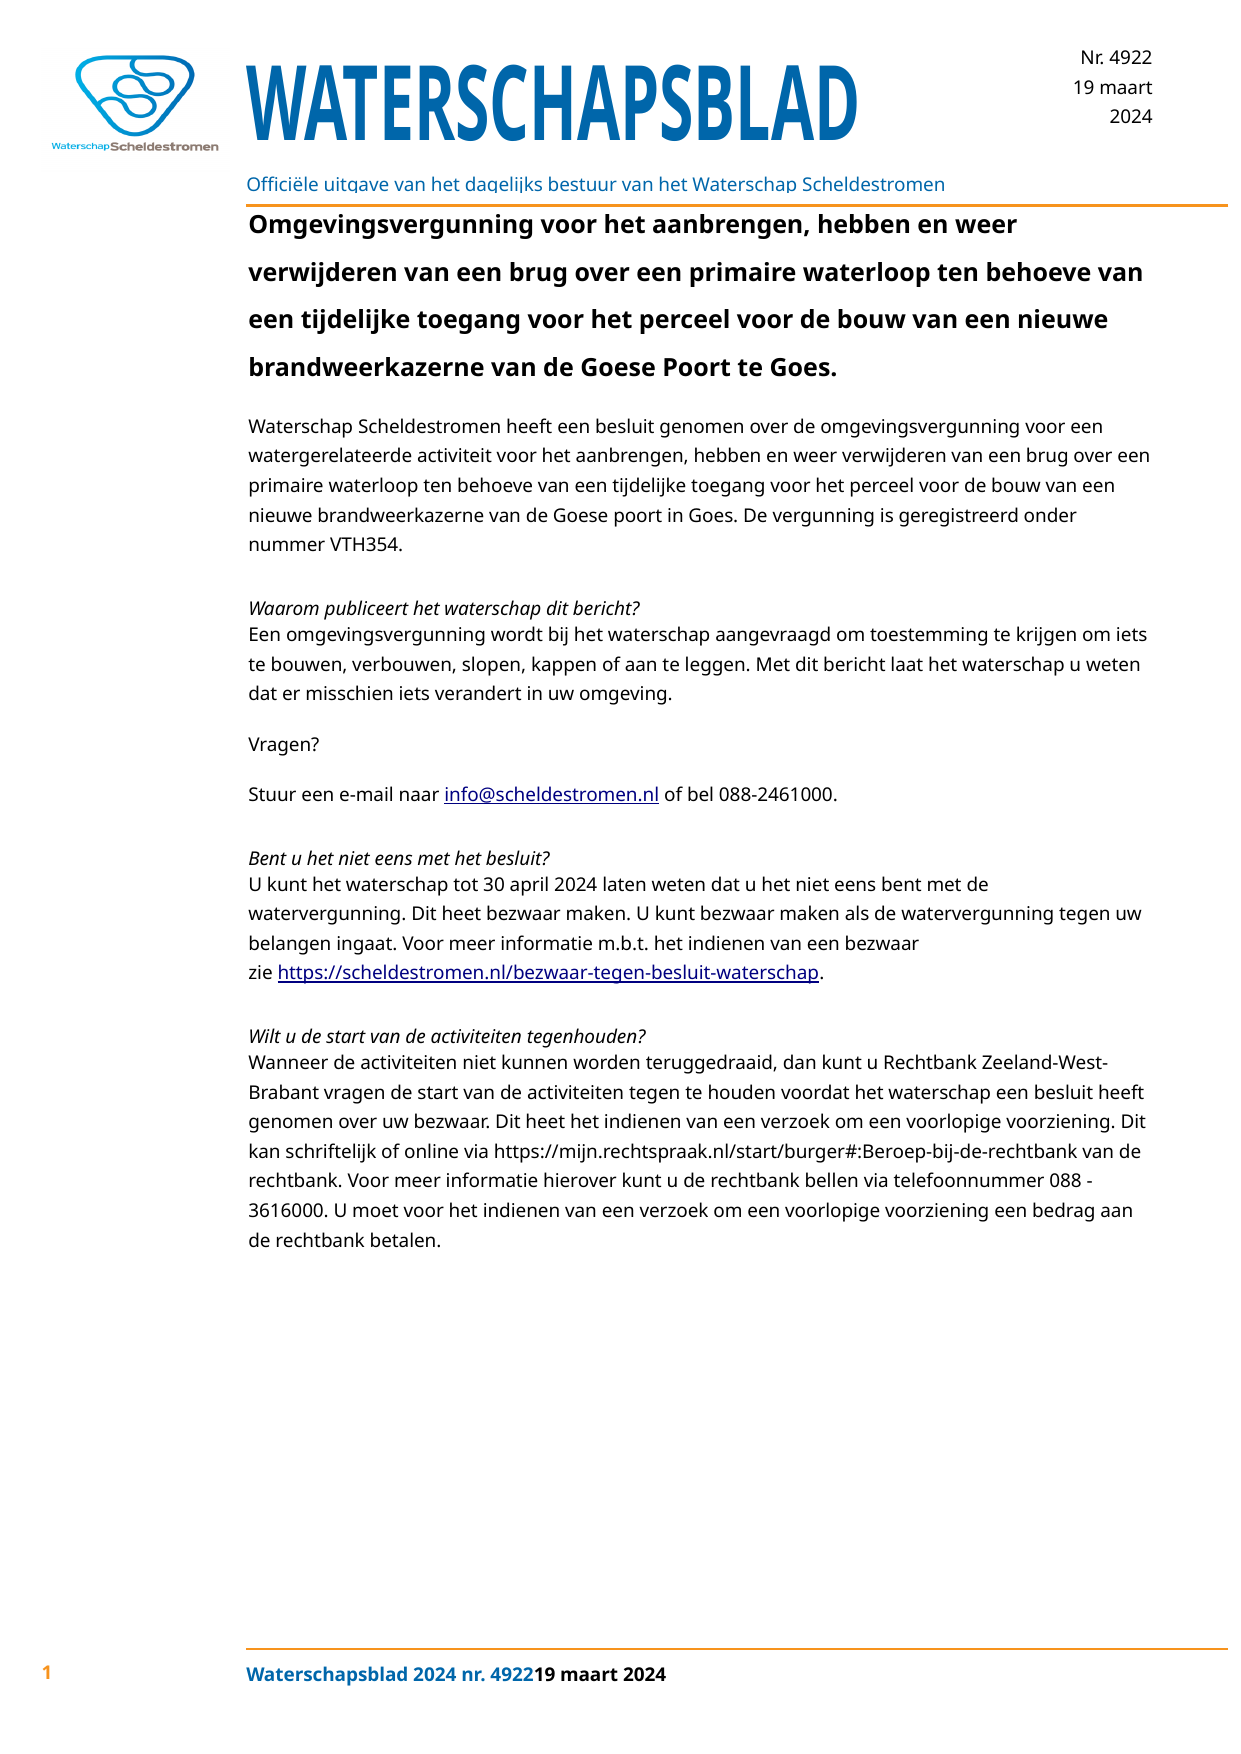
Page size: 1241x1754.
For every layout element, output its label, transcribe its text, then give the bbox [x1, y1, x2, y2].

text Wanneer de activiteiten niet kunnen worden teruggedraaid, dan kunt u Rechtbank Zeeland-West-Brabant vragen de start van de activiteiten tegen te houden voordat het waterschap een besluit heeft genomen over uw bezwaar. Dit heet het indienen van een verzoek om een voorlopige voorziening. Dit kan schriftelijk of online via https://mijn.rechtspraak.nl/start/burger#:Beroep-bij-de-rechtbank van de rechtbank. Voor meer informatie hierover kunt u de rechtbank bellen via telefoonnummer 088 - 3616000. U moet voor het indienen van een verzoek om een voorlopige voorziening een bedrag aan de rechtbank betalen. [248, 1049, 1152, 1252]
text Omgevingsvergunning voor het aanbrengen, hebben en weer verwijderen van een brug over een primaire waterloop ten behoeve van een tijdelijke toegang voor het perceel voor de bouw van een nieuwe brandweerkazerne van de Goese Poort te Goes. [248, 207, 1152, 384]
text Waterschap Scheldestromen heeft een besluit genomen over de omgevingsvergunning voor een watergerelateerde activiteit voor het aanbrengen, hebben en weer verwijderen van een brug over een primaire waterloop ten behoeve van een tijdelijke toegang voor het perceel voor de bouw van een nieuwe brandweerkazerne van de Goese poort in Goes. De vergunning is geregistreerd onder nummer VTH354. [248, 413, 1152, 557]
text Bent u het niet eens met het besluit? [248, 845, 1152, 871]
text Stuur een e-mail naar info@scheldestromen.nl of bel 088-2461000. [248, 781, 1152, 807]
text Een omgevingsvergunning wordt bij het waterschap aangevraagd om toestemming te krijgen om iets te bouwen, verbouwen, slopen, kappen of aan te leggen. Met dit bericht laat het waterschap u weten dat er misschien iets verandert in uw omgeving. [248, 621, 1152, 706]
text Wilt u de start van de activiteiten tegenhouden? [248, 1023, 1152, 1049]
text Vragen? [248, 731, 1152, 756]
picture [41, 47, 231, 172]
text Waarom publiceert het waterschap dit bericht? [248, 595, 1152, 621]
text U kunt het waterschap tot 30 april 2024 laten weten dat u het niet eens bent met de watervergunning. Dit heet bezwaar maken. U kunt bezwaar maken als de watervergunning tegen uw belangen ingaat. Voor meer informatie m.b.t. het indienen van een bezwaar zie https://scheldestromen.nl/bezwaar-tegen-besluit-waterschap. [248, 871, 1152, 985]
